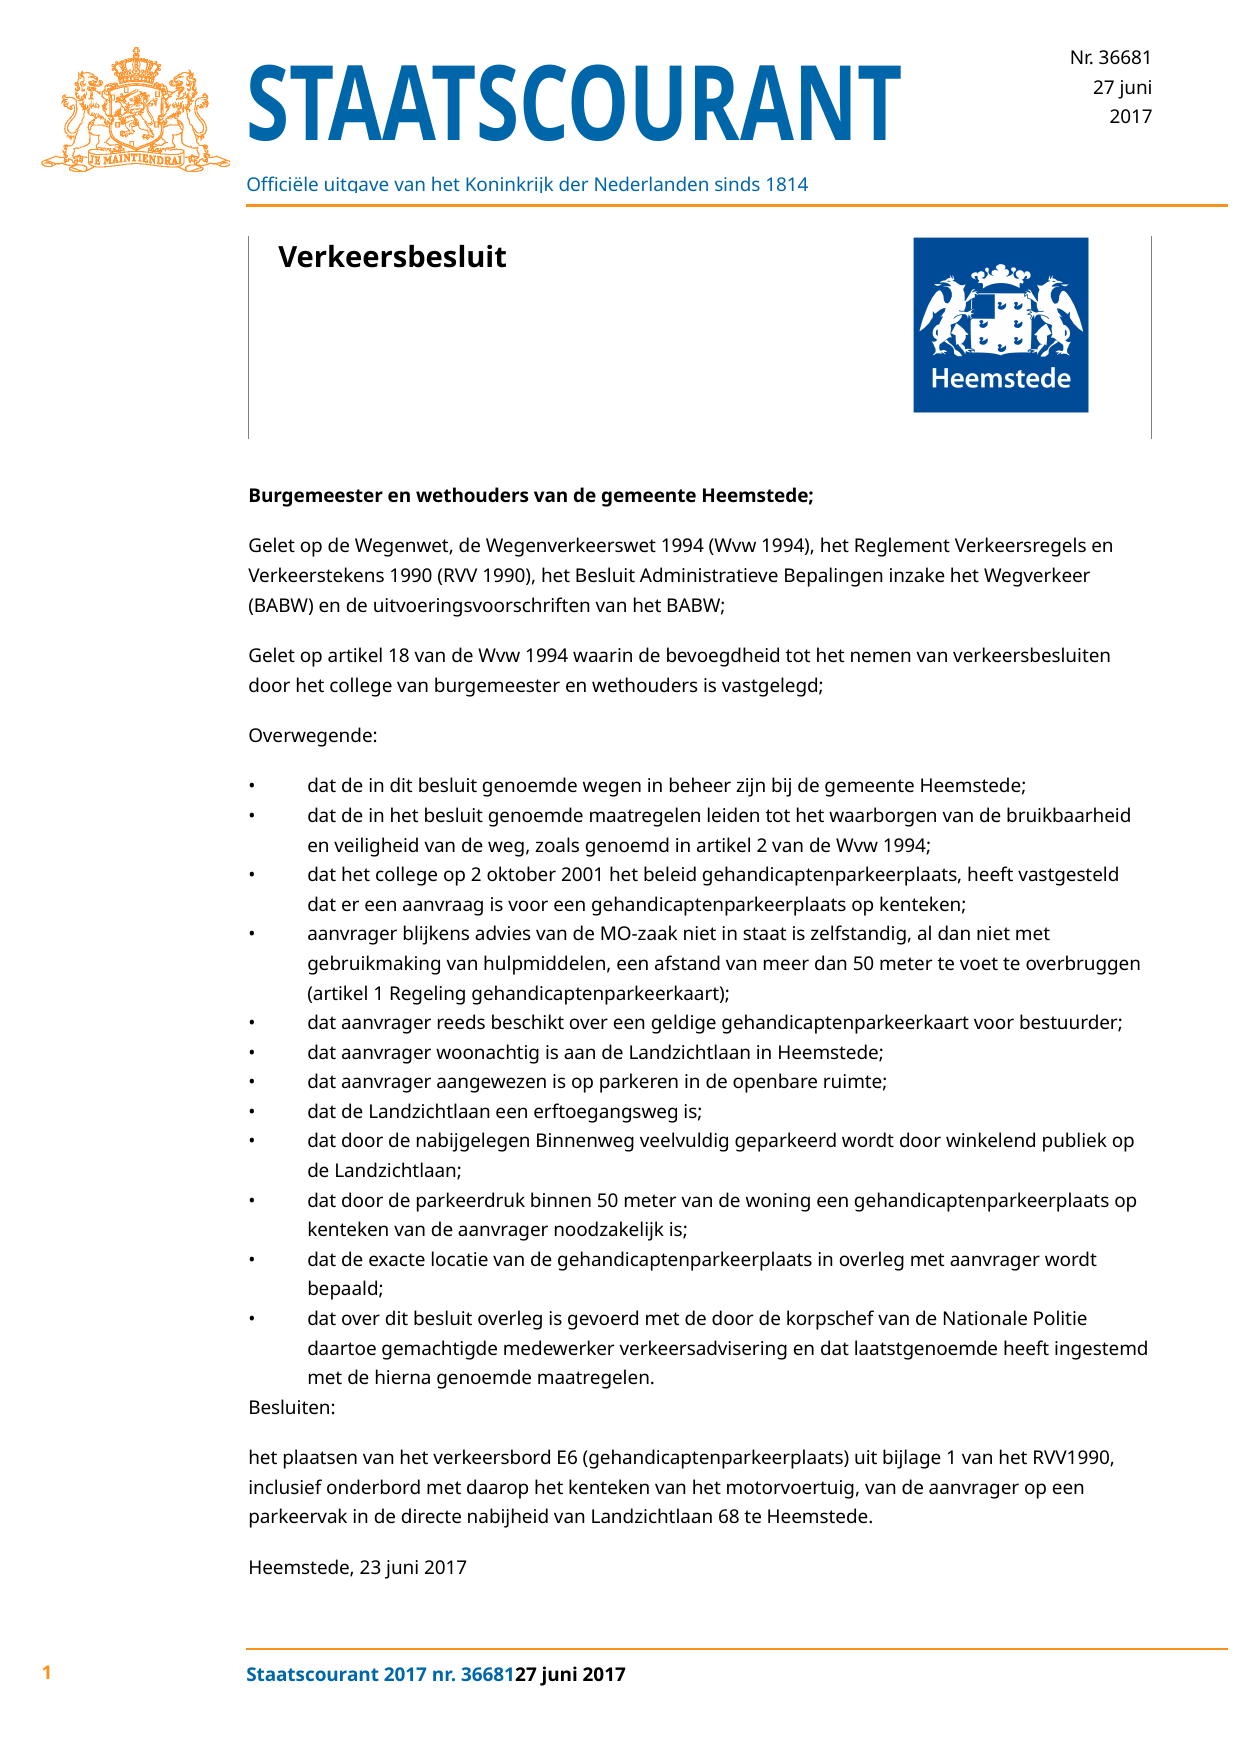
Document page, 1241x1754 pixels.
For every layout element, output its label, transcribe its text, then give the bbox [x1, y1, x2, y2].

list dat door de parkeerdruk binnen 50 meter van de woning een gehandicaptenparkeerplaats op kenteken van de aanvrager noodzakelijk is; [248, 1187, 1152, 1242]
text Gelet op artikel 18 van de Wvw 1994 waarin de bevoegdheid tot het nemen van verkeersbesluiten door het college van burgemeester en wethouders is vastgelegd; [248, 642, 1152, 698]
table_header [1090, 236, 1151, 413]
text Overwegende: [248, 722, 1152, 748]
list dat aanvrager woonachtig is aan de Landzichtlaan in Heemstede; [248, 1039, 1152, 1065]
picture [912, 236, 1090, 414]
text Gelet op de Wegenwet, de Wegenverkeerswet 1994 (Wvw 1994), het Reglement Verkeersregels en Verkeerstekens 1990 (RVV 1990), het Besluit Administratieve Bepalingen inzake het Wegverkeer (BABW) en de uitvoeringsvoorschriften van het BABW; [248, 533, 1152, 618]
table_header [850, 414, 1151, 439]
list dat door de nabijgelegen Binnenweg veelvuldig geparkeerd wordt door winkelend publiek op de Landzichtlaan; [248, 1128, 1152, 1183]
list dat de in het besluit genoemde maatregelen leiden tot het waarborgen van de bruikbaarheid en veiligheid van de weg, zoals genoemd in artikel 2 van de Wvw 1994; [248, 802, 1152, 858]
text het plaatsen van het verkeersbord E6 (gehandicaptenparkeerplaats) uit bijlage 1 van het RVV1990, inclusief onderbord met daarop het kenteken van het motorvoertuig, van de aanvrager op een parkeervak in de directe nabijheid van Landzichtlaan 68 te Heemstede. [248, 1444, 1152, 1529]
list dat de in dit besluit genoemde wegen in beheer zijn bij de gemeente Heemstede; [248, 773, 1152, 798]
list dat het college op 2 oktober 2001 het beleid gehandicaptenparkeerplaats, heeft vastgesteld dat er een aanvraag is voor een gehandicaptenparkeerplaats op kenteken; [248, 861, 1152, 917]
text Besluiten: [248, 1394, 1152, 1420]
list dat de Landzichtlaan een erftoegangsweg is; [248, 1098, 1152, 1124]
table_header Verkeersbesluit [249, 236, 850, 439]
list dat aanvrager aangewezen is op parkeren in de openbare ruimte; [248, 1068, 1152, 1094]
list aanvrager blijkens advies van de MO-zaak niet in staat is zelfstandig, al dan niet met gebruikmaking van hulpmiddelen, een afstand van meer dan 50 meter te voet te overbruggen (artikel 1 Regeling gehandicaptenparkeerkaart); [248, 921, 1152, 1006]
picture [41, 47, 231, 172]
text Heemstede, 23 juni 2017 [248, 1554, 1152, 1580]
list dat aanvrager reeds beschikt over een geldige gehandicaptenparkeerkaart voor bestuurder; [248, 1009, 1152, 1035]
table_header [850, 236, 912, 413]
text Burgemeester en wethouders van de gemeente Heemstede; [248, 482, 1152, 508]
list dat de exacte locatie van de gehandicaptenparkeerplaats in overleg met aanvrager wordt bepaald; [248, 1246, 1152, 1301]
list dat over dit besluit overleg is gevoerd met de door de korpschef van de Nationale Politie daartoe gemachtigde medewerker verkeersadvisering en dat laatstgenoemde heeft ingestemd met de hierna genoemde maatregelen. [248, 1305, 1152, 1390]
